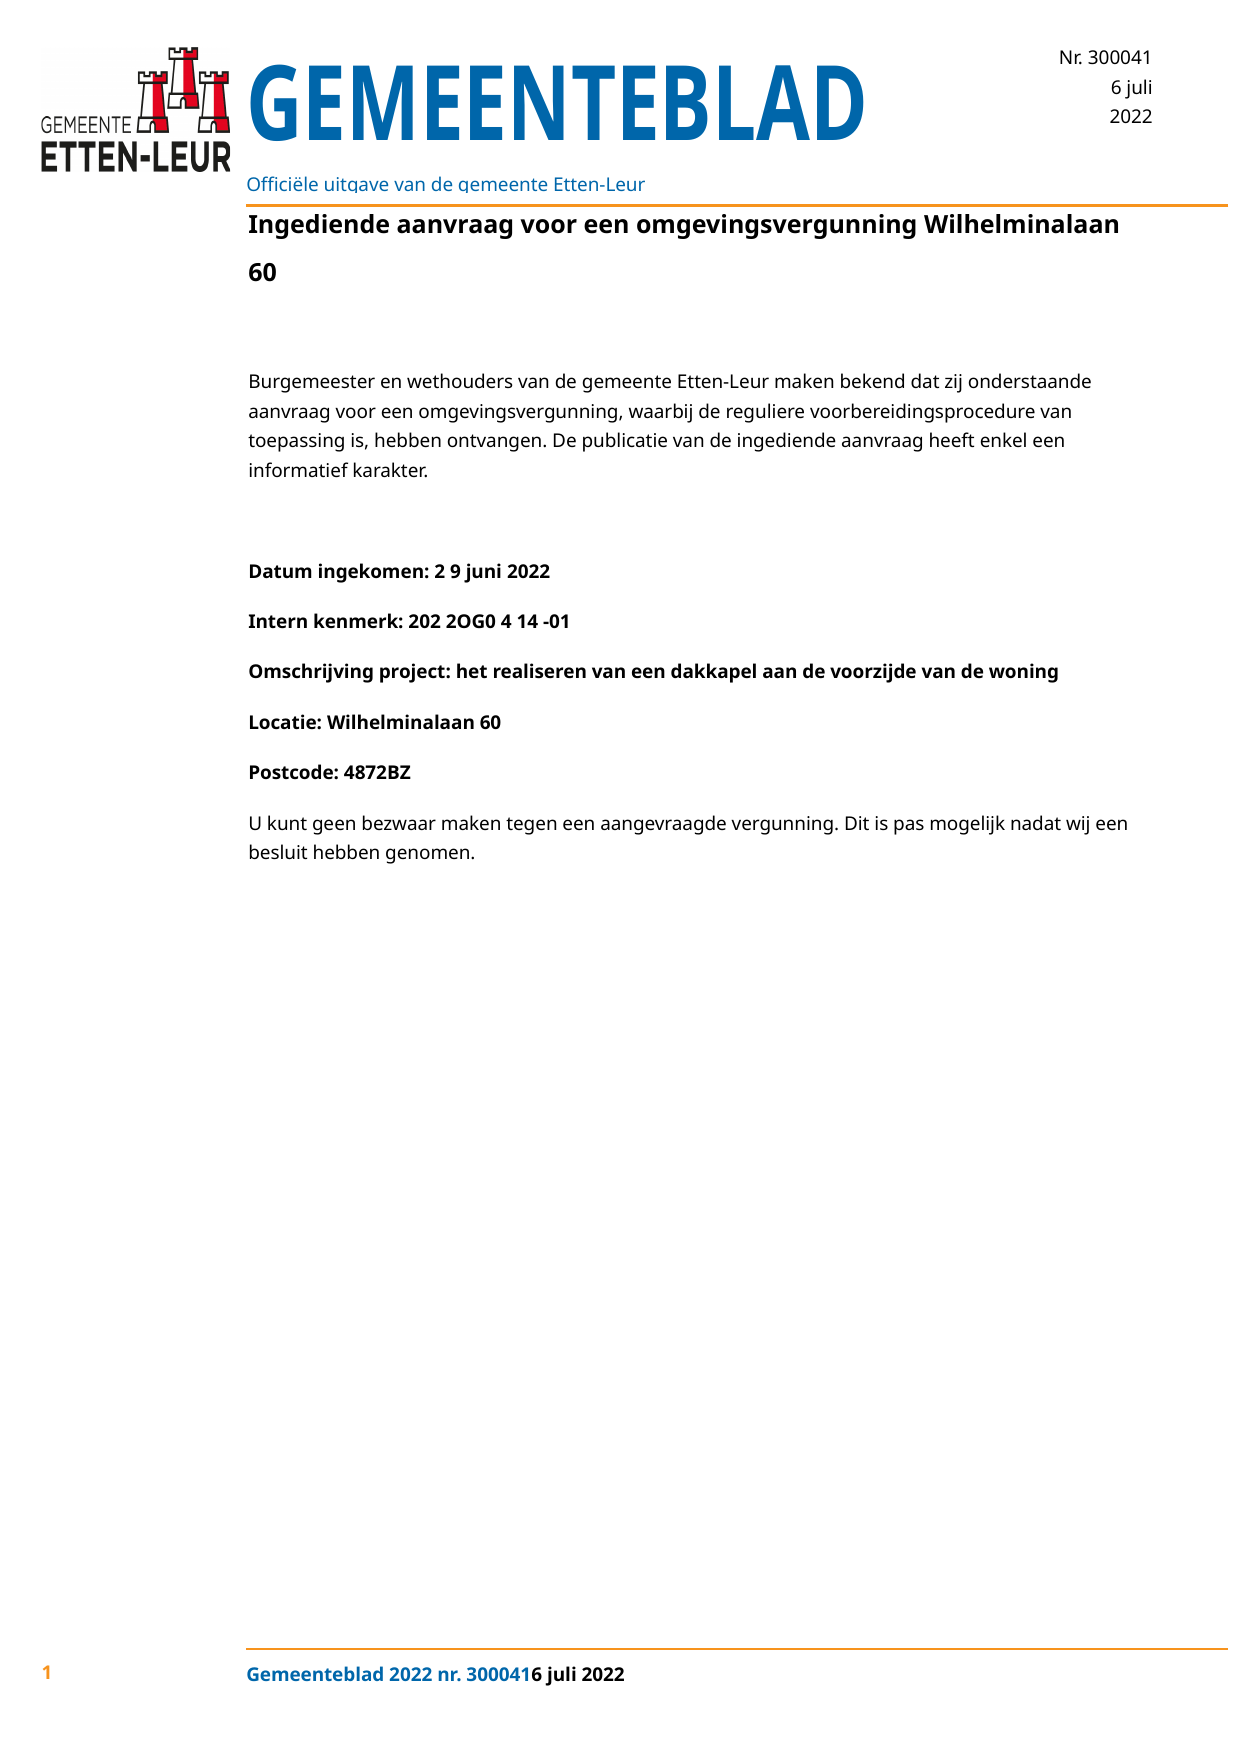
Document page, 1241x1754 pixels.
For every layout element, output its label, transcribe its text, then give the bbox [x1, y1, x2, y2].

text Datum ingekomen: 2 9 juni 2022 [248, 558, 1152, 584]
text Omschrijving project: het realiseren van een dakkapel aan de voorzijde van de woning [248, 659, 1152, 684]
picture [41, 47, 231, 172]
text Postcode: 4872BZ [248, 759, 1152, 785]
text Ingediende aanvraag voor een omgevingsvergunning Wilhelminalaan 60 [248, 207, 1152, 288]
text U kunt geen bezwaar maken tegen een aangevraagde vergunning. Dit is pas mogelijk nadat wij een besluit hebben genomen. [248, 810, 1152, 865]
text Burgemeester en wethouders van de gemeente Etten-Leur maken bekend dat zij onderstaande aanvraag voor een omgevingsvergunning, waarbij de reguliere voorbereidingsprocedure van toepassing is, hebben ontvangen. De publicatie van de ingediende aanvraag heeft enkel een informatief karakter. [248, 368, 1152, 483]
text Locatie: Wilhelminalaan 60 [248, 709, 1152, 735]
text Intern kenmerk: 202 2OG0 4 14 -01 [248, 608, 1152, 634]
